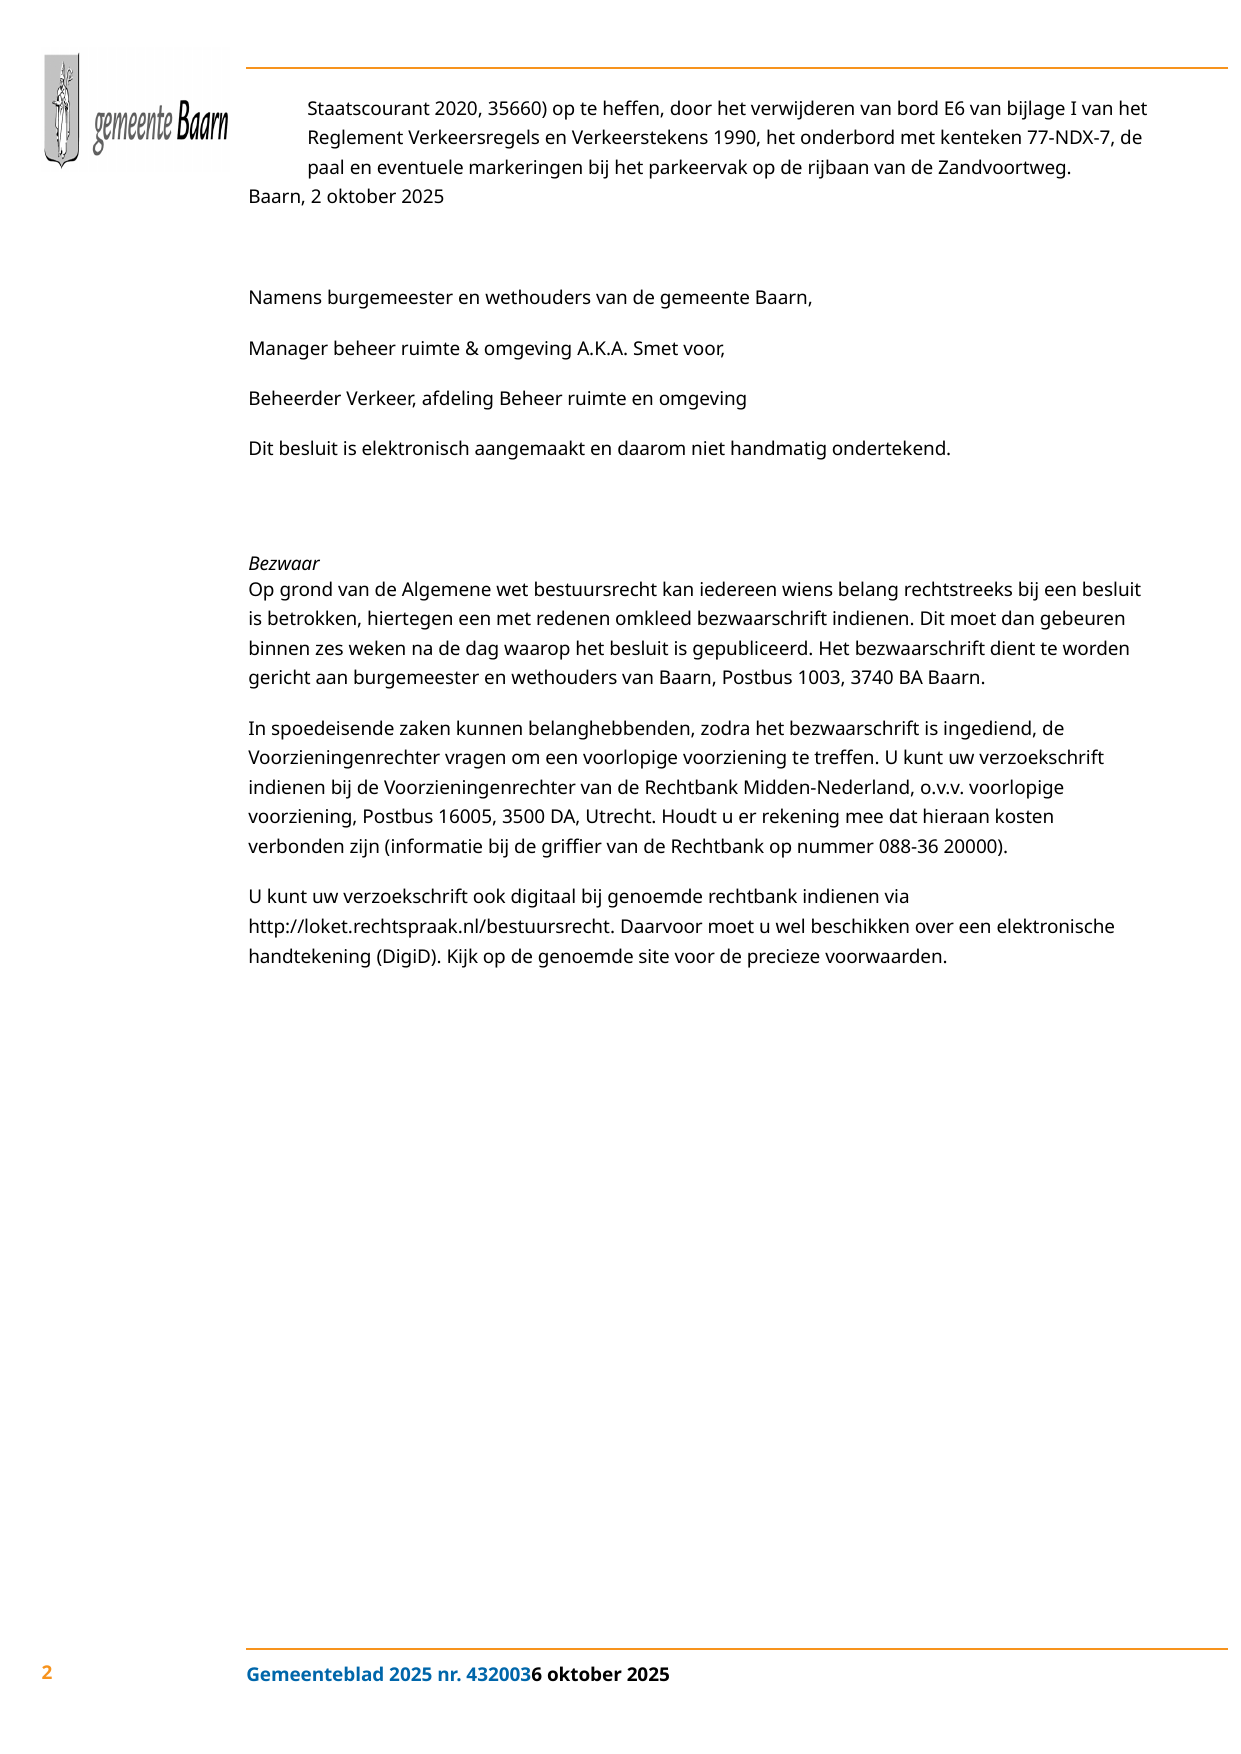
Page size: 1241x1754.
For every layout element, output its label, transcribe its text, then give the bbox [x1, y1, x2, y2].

list Staatscourant 2020, 35660) op te heffen, door het verwijderen van bord E6 van bijlage I van het Reglement Verkeersregels en Verkeerstekens 1990, het onderbord met kenteken 77-NDX-7, de paal en eventuele markeringen bij het parkeervak op de rijbaan van de Zandvoortweg. [248, 95, 1152, 180]
text In spoedeisende zaken kunnen belanghebbenden, zodra het bezwaarschrift is ingediend, de Voorzieningenrechter vragen om een voorlopige voorziening te treffen. U kunt uw verzoekschrift indienen bij de Voorzieningenrechter van de Rechtbank Midden-Nederland, o.v.v. voorlopige voorziening, Postbus 16005, 3500 DA, Utrecht. Houdt u er rekening mee dat hieraan kosten verbonden zijn (informatie bij de griffier van de Rechtbank op nummer 088-36 20000). [248, 715, 1152, 859]
text U kunt uw verzoekschrift ook digitaal bij genoemde rechtbank indienen via http://loket.rechtspraak.nl/bestuursrecht. Daarvoor moet u wel beschikken over een elektronische handtekening (DigiD). Kijk op de genoemde site voor de precieze voorwaarden. [248, 884, 1152, 968]
text Namens burgemeester en wethouders van de gemeente Baarn, [248, 284, 1152, 310]
picture [41, 47, 231, 172]
text Dit besluit is elektronisch aangemaakt en daarom niet handmatig ondertekend. [248, 436, 1152, 461]
text Baarn, 2 oktober 2025 [248, 183, 1152, 209]
text Op grond van de Algemene wet bestuursrecht kan iedereen wiens belang rechtstreeks bij een besluit is betrokken, hiertegen een met redenen omkleed bezwaarschrift indienen. Dit moet dan gebeuren binnen zes weken na de dag waarop het besluit is gepubliceerd. Het bezwaarschrift dient te worden gericht aan burgemeester en wethouders van Baarn, Postbus 1003, 3740 BA Baarn. [248, 576, 1152, 690]
text Beheerder Verkeer, afdeling Beheer ruimte en omgeving [248, 385, 1152, 411]
text Bezwaar [248, 550, 1152, 576]
text Manager beheer ruimte & omgeving A.K.A. Smet voor, [248, 335, 1152, 361]
